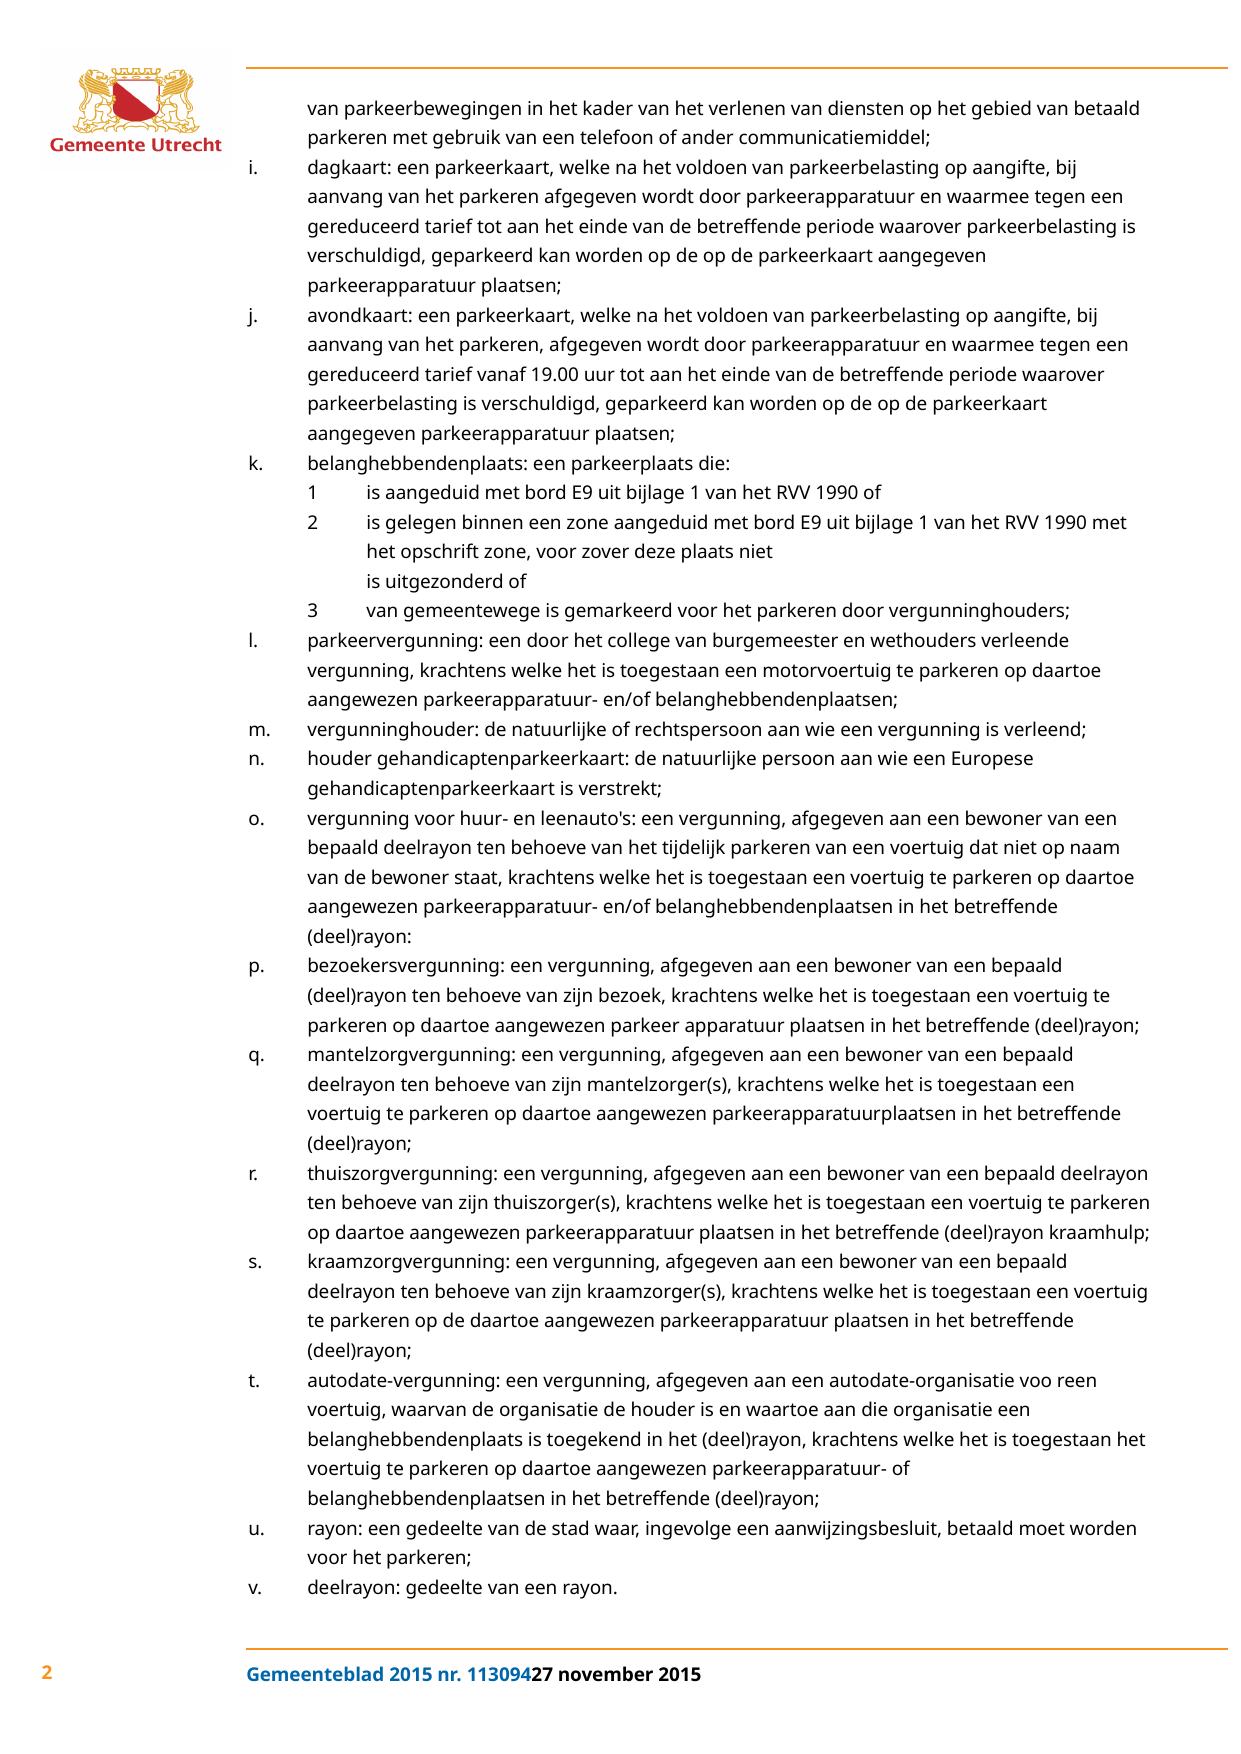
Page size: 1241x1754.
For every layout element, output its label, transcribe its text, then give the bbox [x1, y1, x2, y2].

list is aangeduid met bord E9 uit bijlage 1 van het RVV 1990 of [307, 479, 1152, 505]
list is uitgezonderd of [307, 568, 1152, 594]
list mantelzorgvergunning: een vergunning, afgegeven aan een bewoner van een bepaald deelrayon ten behoeve van zijn mantelzorger(s), krachtens welke het is toegestaan een voertuig te parkeren op daartoe aangewezen parkeerapparatuurplaatsen in het betreffende (deel)rayon; [248, 1041, 1152, 1156]
list deelrayon: gedeelte van een rayon. [248, 1574, 1152, 1600]
list parkeervergunning: een door het college van burgemeester en wethouders verleende vergunning, krachtens welke het is toegestaan een motorvoertuig te parkeren op daartoe aangewezen parkeerapparatuur- en/of belanghebbendenplaatsen; [248, 627, 1152, 712]
list van gemeentewege is gemarkeerd voor het parkeren door vergunninghouders; [307, 598, 1152, 623]
list thuiszorgvergunning: een vergunning, afgegeven aan een bewoner van een bepaald deelrayon ten behoeve van zijn thuiszorger(s), krachtens welke het is toegestaan een voertuig te parkeren op daartoe aangewezen parkeerapparatuur plaatsen in het betreffende (deel)rayon kraamhulp; [248, 1160, 1152, 1245]
list avondkaart: een parkeerkaart, welke na het voldoen van parkeerbelasting op aangifte, bij aanvang van het parkeren, afgegeven wordt door parkeerapparatuur en waarmee tegen een gereduceerd tarief vanaf 19.00 uur tot aan het einde van de betreffende periode waarover parkeerbelasting is verschuldigd, geparkeerd kan worden op de op de parkeerkaart aangegeven parkeerapparatuur plaatsen; [248, 302, 1152, 446]
list belanghebbendenplaats: een parkeerplaats die: [248, 450, 1152, 476]
list rayon: een gedeelte van de stad waar, ingevolge een aanwijzingsbesluit, betaald moet worden voor het parkeren; [248, 1515, 1152, 1570]
list vergunninghouder: de natuurlijke of rechtspersoon aan wie een vergunning is verleend; [248, 716, 1152, 742]
list bezoekersvergunning: een vergunning, afgegeven aan een bewoner van een bepaald (deel)rayon ten behoeve van zijn bezoek, krachtens welke het is toegestaan een voertuig te parkeren op daartoe aangewezen parkeer apparatuur plaatsen in het betreffende (deel)rayon; [248, 953, 1152, 1038]
list vergunning voor huur- en leenauto's: een vergunning, afgegeven aan een bewoner van een bepaald deelrayon ten behoeve van het tijdelijk parkeren van een voertuig dat niet op naam van de bewoner staat, krachtens welke het is toegestaan een voertuig te parkeren op daartoe aangewezen parkeerapparatuur- en/of belanghebbendenplaatsen in het betreffende (deel)rayon: [248, 805, 1152, 949]
list dagkaart: een parkeerkaart, welke na het voldoen van parkeerbelasting op aangifte, bij aanvang van het parkeren afgegeven wordt door parkeerapparatuur en waarmee tegen een gereduceerd tarief tot aan het einde van de betreffende periode waarover parkeerbelasting is verschuldigd, geparkeerd kan worden op de op de parkeerkaart aangegeven parkeerapparatuur plaatsen; [248, 154, 1152, 298]
list is gelegen binnen een zone aangeduid met bord E9 uit bijlage 1 van het RVV 1990 met het opschrift zone, voor zover deze plaats niet [307, 509, 1152, 564]
list kraamzorgvergunning: een vergunning, afgegeven aan een bewoner van een bepaald deelrayon ten behoeve van zijn kraamzorger(s), krachtens welke het is toegestaan een voertuig te parkeren op de daartoe aangewezen parkeerapparatuur plaatsen in het betreffende (deel)rayon; [248, 1248, 1152, 1363]
picture [41, 47, 231, 172]
list van parkeerbewegingen in het kader van het verlenen van diensten op het gebied van betaald parkeren met gebruik van een telefoon of ander communicatiemiddel; [248, 95, 1152, 150]
list autodate-vergunning: een vergunning, afgegeven aan een autodate-organisatie voo reen voertuig, waarvan de organisatie de houder is en waartoe aan die organisatie een belanghebbendenplaats is toegekend in het (deel)rayon, krachtens welke het is toegestaan het voertuig te parkeren op daartoe aangewezen parkeerapparatuur- of belanghebbendenplaatsen in het betreffende (deel)rayon; [248, 1367, 1152, 1511]
list houder gehandicaptenparkeerkaart: de natuurlijke persoon aan wie een Europese gehandicaptenparkeerkaart is verstrekt; [248, 746, 1152, 801]
